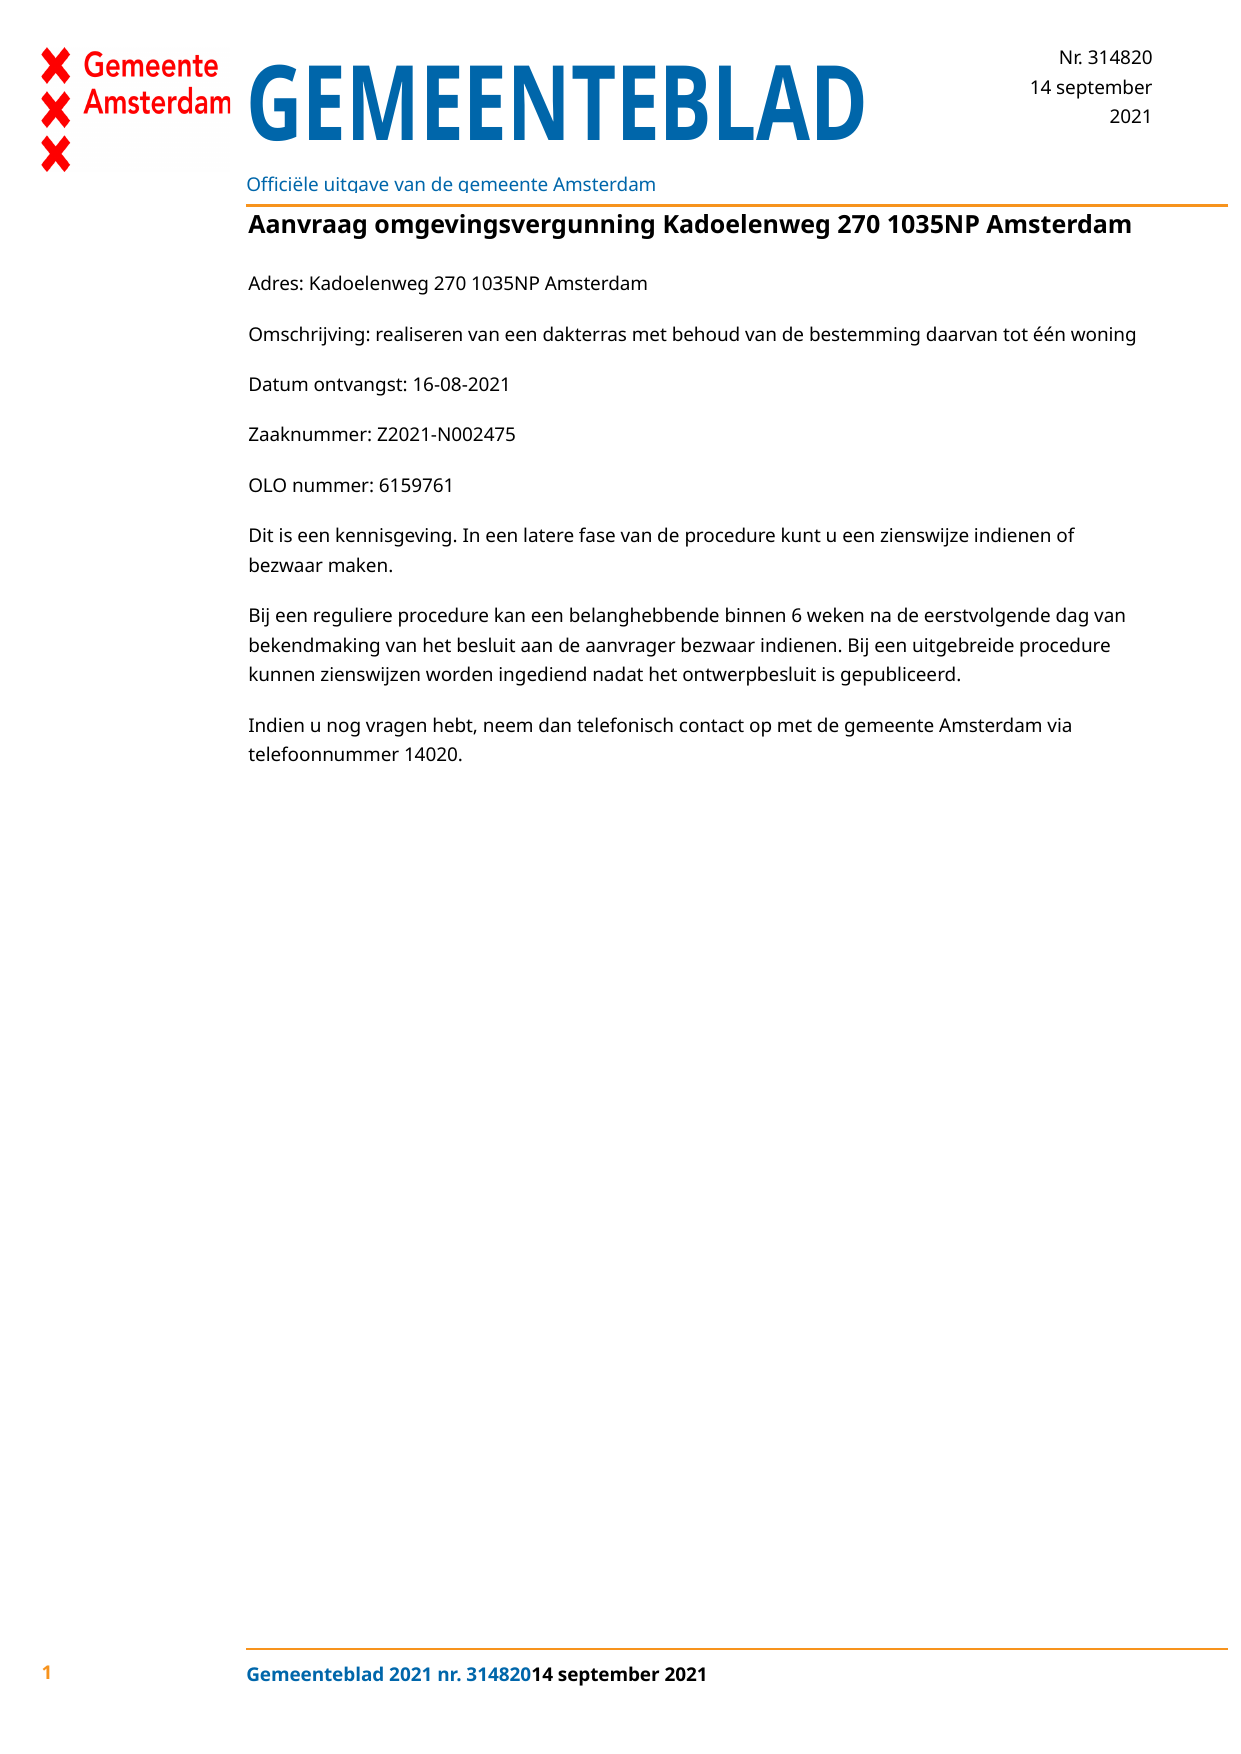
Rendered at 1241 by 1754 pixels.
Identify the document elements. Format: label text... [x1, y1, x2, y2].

text Indien u nog vragen hebt, neem dan telefonisch contact op met de gemeente Amsterdam via telefoonnummer 14020. [248, 712, 1152, 767]
text Bij een reguliere procedure kan een belanghebbende binnen 6 weken na de eerstvolgende dag van bekendmaking van het besluit aan de aanvrager bezwaar indienen. Bij een uitgebreide procedure kunnen zienswijzen worden ingediend nadat het ontwerpbesluit is gepubliceerd. [248, 602, 1152, 687]
text Omschrijving: realiseren van een dakterras met behoud van de bestemming daarvan tot één woning [248, 321, 1152, 346]
text Datum ontvangst: 16-08-2021 [248, 371, 1152, 397]
text Dit is een kennisgeving. In een latere fase van de procedure kunt u een zienswijze indienen of bezwaar maken. [248, 522, 1152, 578]
picture [41, 47, 231, 172]
text Zaaknummer: Z2021-N002475 [248, 422, 1152, 447]
text Adres: Kadoelenweg 270 1035NP Amsterdam [248, 270, 1152, 296]
text Aanvraag omgevingsvergunning Kadoelenweg 270 1035NP Amsterdam [248, 207, 1152, 241]
text OLO nummer: 6159761 [248, 472, 1152, 498]
